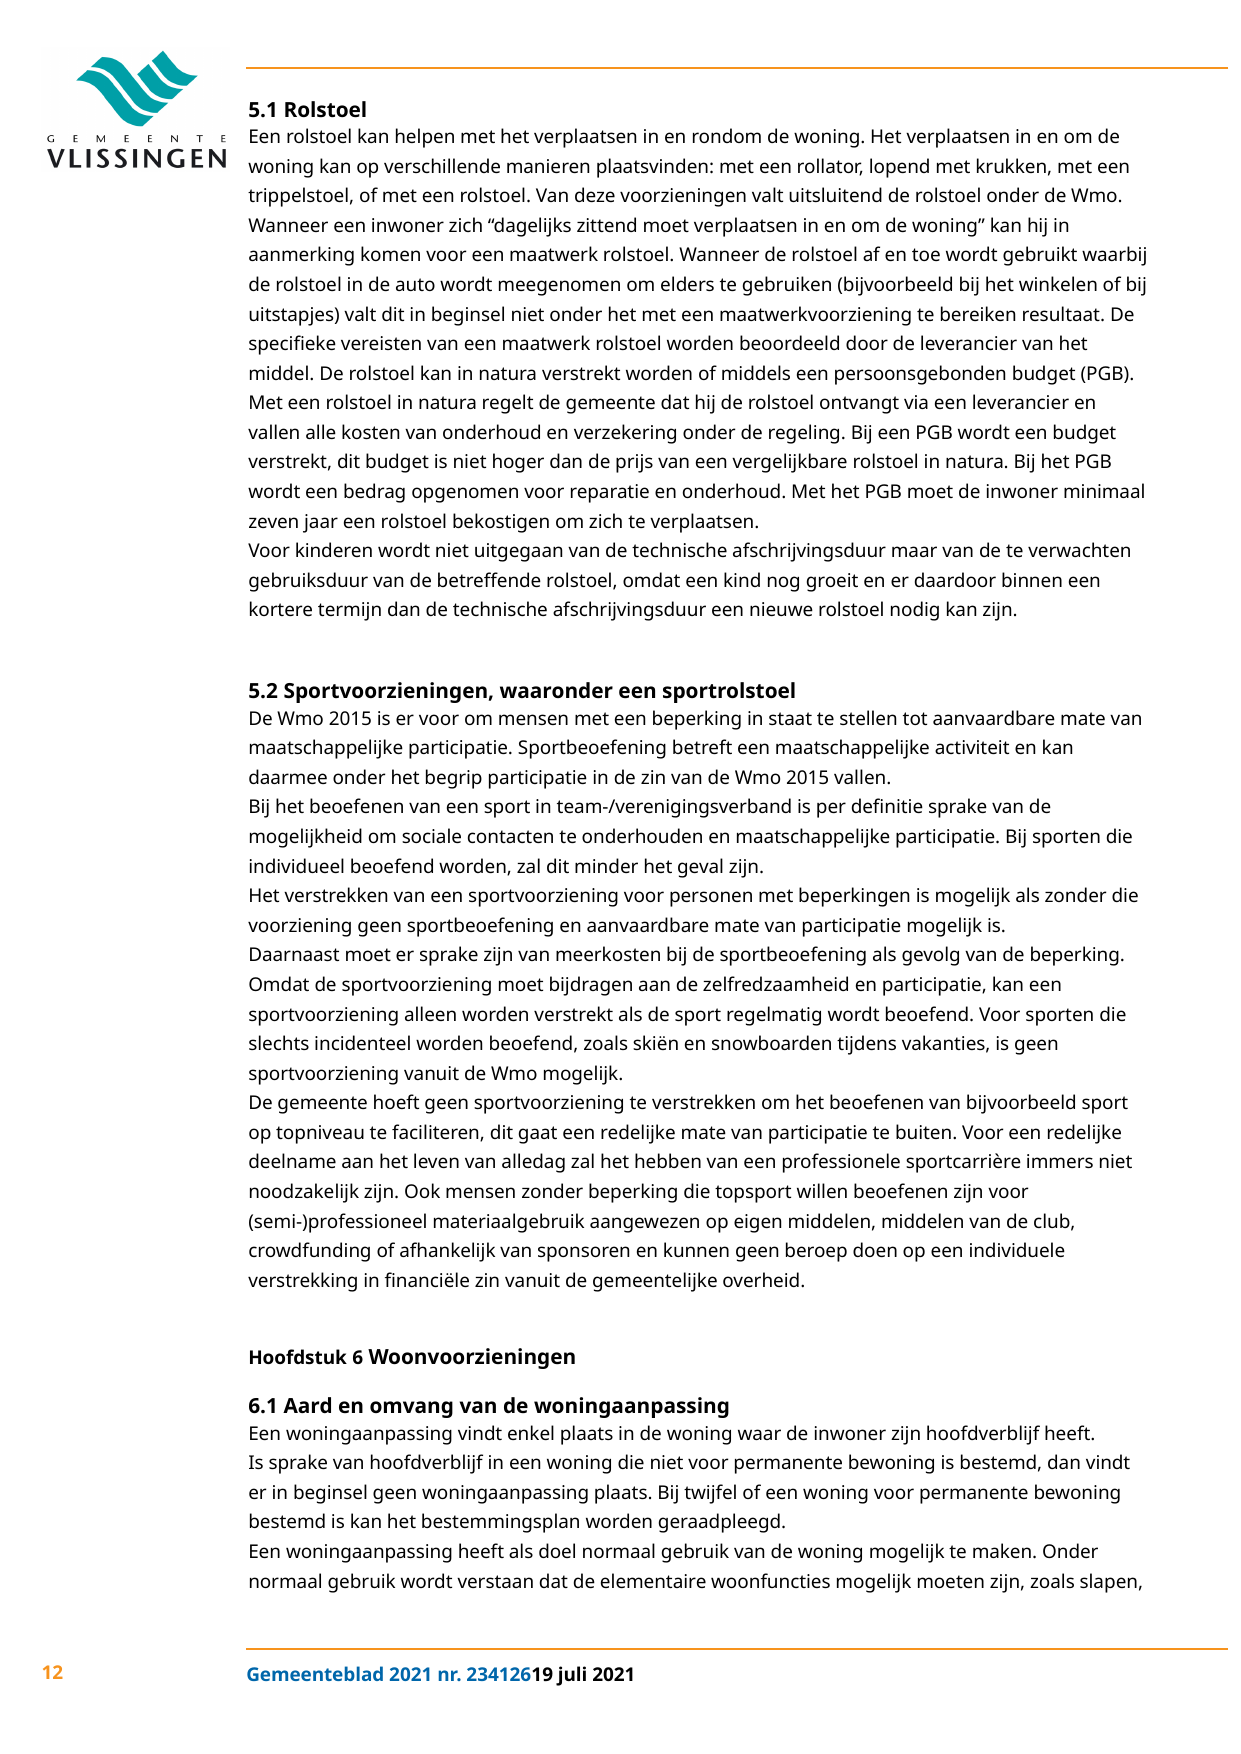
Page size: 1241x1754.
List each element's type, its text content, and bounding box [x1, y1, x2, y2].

text 6.1 Aard en omvang van de woningaanpassing [248, 1392, 1152, 1420]
text 5.1 Rolstoel [248, 95, 1152, 123]
text De Wmo 2015 is er voor om mensen met een beperking in staat te stellen tot aanvaardbare mate van maatschappelijke participatie. Sportbeoefening betreft een maatschappelijke activiteit en kan daarmee onder het begrip participatie in de zin van de Wmo 2015 vallen. [248, 705, 1152, 790]
text Voor kinderen wordt niet uitgegaan van de technische afschrijvingsduur maar van de te verwachten gebruiksduur van de betreffende rolstoel, omdat een kind nog groeit en er daardoor binnen een kortere termijn dan de technische afschrijvingsduur een nieuwe rolstoel nodig kan zijn. [248, 537, 1152, 622]
text Een woningaanpassing heeft als doel normaal gebruik van de woning mogelijk te maken. Onder normaal gebruik wordt verstaan dat de elementaire woonfuncties mogelijk moeten zijn, zoals slapen, [248, 1538, 1152, 1594]
text De gemeente hoeft geen sportvoorziening te verstrekken om het beoefenen van bijvoorbeeld sport op topniveau te faciliteren, dit gaat een redelijke mate van participatie te buiten. Voor een redelijke deelname aan het leven van alledag zal het hebben van een professionele sportcarrière immers niet noodzakelijk zijn. Ook mensen zonder beperking die topsport willen beoefenen zijn voor (semi-)professioneel materiaalgebruik aangewezen op eigen middelen, middelen van de club, crowdfunding of afhankelijk van sponsoren en kunnen geen beroep doen op een individuele verstrekking in financiële zin vanuit de gemeentelijke overheid. [248, 1089, 1152, 1293]
text Is sprake van hoofdverblijf in een woning die niet voor permanente bewoning is bestemd, dan vindt er in beginsel geen woningaanpassing plaats. Bij twijfel of een woning voor permanente bewoning bestemd is kan het bestemmingsplan worden geraadpleegd. [248, 1449, 1152, 1534]
text Hoofdstuk 6 Woonvoorzieningen [248, 1342, 1152, 1371]
text Een woningaanpassing vindt enkel plaats in de woning waar de inwoner zijn hoofdverblijf heeft. [248, 1420, 1152, 1446]
text Een rolstoel kan helpen met het verplaatsen in en rondom de woning. Het verplaatsen in en om de woning kan op verschillende manieren plaatsvinden: met een rollator, lopend met krukken, met een trippelstoel, of met een rolstoel. Van deze voorzieningen valt uitsluitend de rolstoel onder de Wmo. Wanneer een inwoner zich “dagelijks zittend moet verplaatsen in en om de woning” kan hij in aanmerking komen voor een maatwerk rolstoel. Wanneer de rolstoel af en toe wordt gebruikt waarbij de rolstoel in de auto wordt meegenomen om elders te gebruiken (bijvoorbeeld bij het winkelen of bij uitstapjes) valt dit in beginsel niet onder het met een maatwerkvoorziening te bereiken resultaat. De specifieke vereisten van een maatwerk rolstoel worden beoordeeld door de leverancier van het middel. De rolstoel kan in natura verstrekt worden of middels een persoonsgebonden budget (PGB). Met een rolstoel in natura regelt de gemeente dat hij de rolstoel ontvangt via een leverancier en vallen alle kosten van onderhoud en verzekering onder de regeling. Bij een PGB wordt een budget verstrekt, dit budget is niet hoger dan de prijs van een vergelijkbare rolstoel in natura. Bij het PGB wordt een bedrag opgenomen voor reparatie en onderhoud. Met het PGB moet de inwoner minimaal zeven jaar een rolstoel bekostigen om zich te verplaatsen. [248, 123, 1152, 533]
text Het verstrekken van een sportvoorziening voor personen met beperkingen is mogelijk als zonder die voorziening geen sportbeoefening en aanvaardbare mate van participatie mogelijk is. [248, 882, 1152, 938]
text 5.2 Sportvoorzieningen, waaronder een sportrolstoel [248, 677, 1152, 705]
text Bij het beoefenen van een sport in team-/verenigingsverband is per definitie sprake van de mogelijkheid om sociale contacten te onderhouden en maatschappelijke participatie. Bij sporten die individueel beoefend worden, zal dit minder het geval zijn. [248, 794, 1152, 879]
picture [41, 47, 231, 172]
text Daarnaast moet er sprake zijn van meerkosten bij de sportbeoefening als gevolg van de beperking. Omdat de sportvoorziening moet bijdragen aan de zelfredzaamheid en participatie, kan een sportvoorziening alleen worden verstrekt als de sport regelmatig wordt beoefend. Voor sporten die slechts incidenteel worden beoefend, zoals skiën en snowboarden tijdens vakanties, is geen sportvoorziening vanuit de Wmo mogelijk. [248, 942, 1152, 1086]
